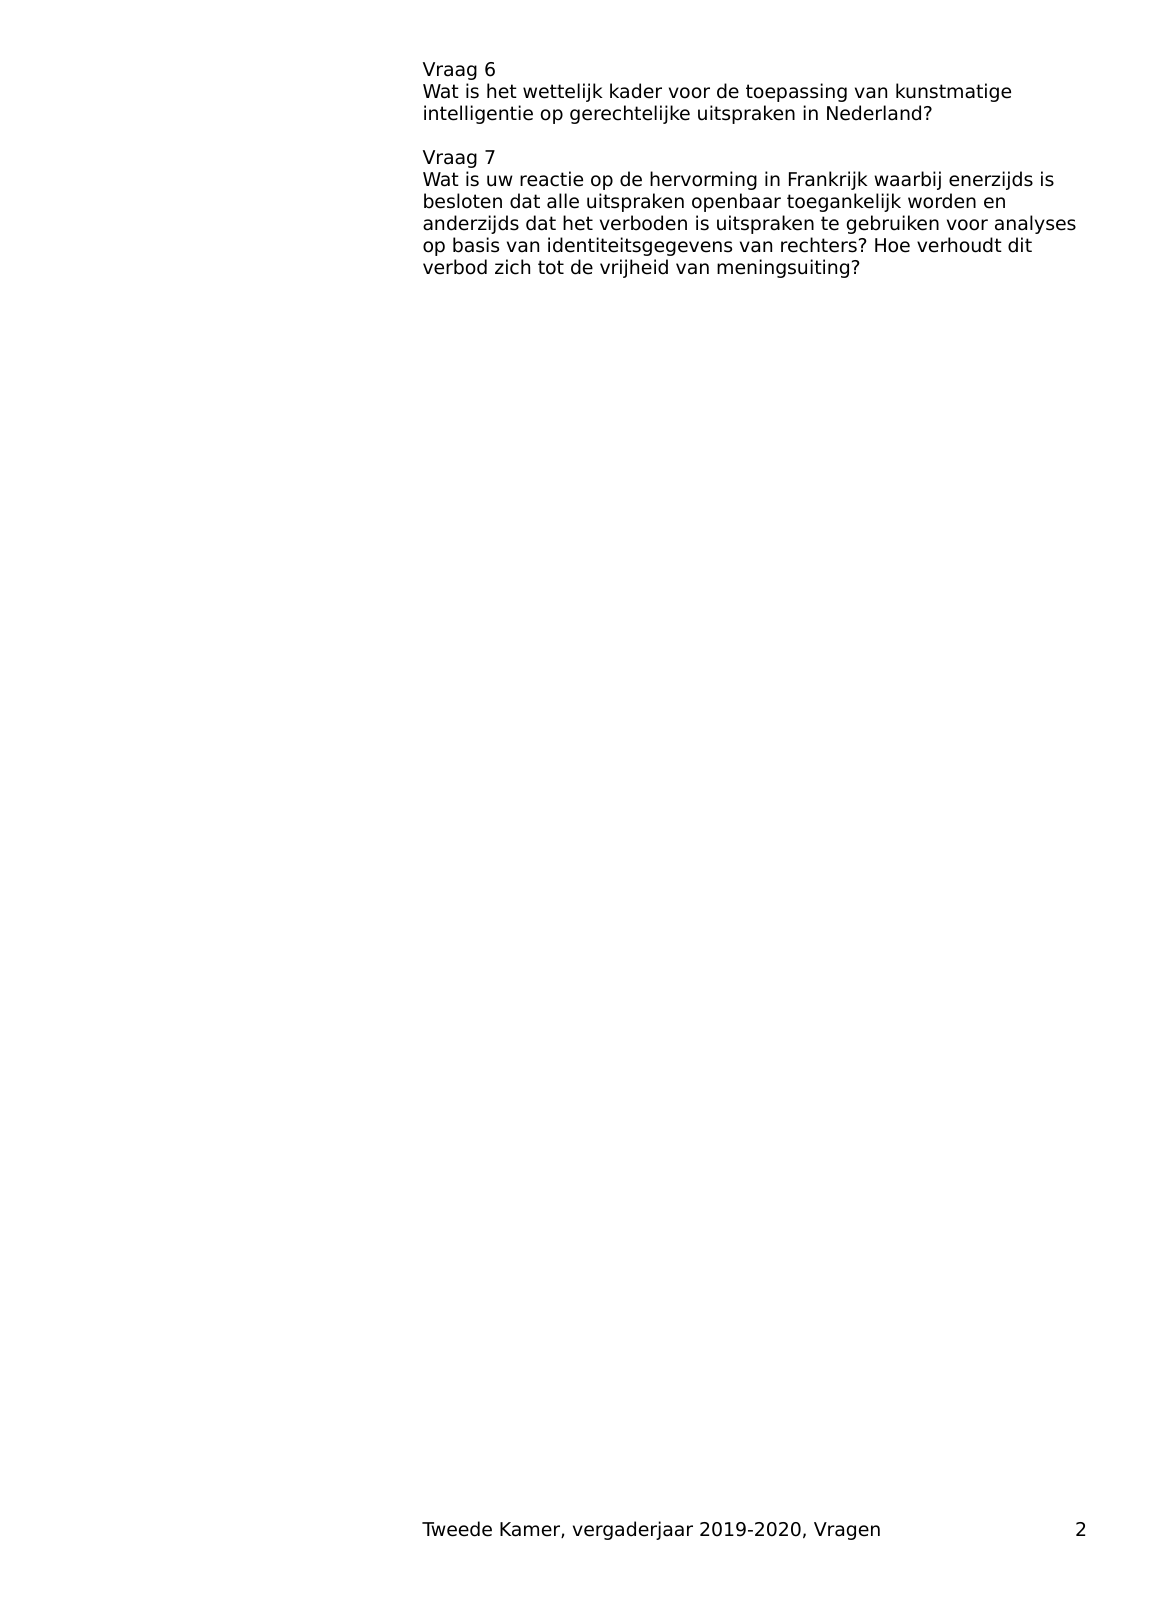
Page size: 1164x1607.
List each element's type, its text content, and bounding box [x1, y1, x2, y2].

text Vraag 6 [422, 59, 1087, 81]
text Vraag 7 [422, 147, 1087, 169]
text Wat is het wettelijk kader voor de toepassing van kunstmatige intelligentie op gerechtelijke uitspraken in Nederland? [422, 81, 1087, 125]
text Wat is uw reactie op de hervorming in Frankrijk waarbij enerzijds is besloten dat alle uitspraken openbaar toegankelijk worden en anderzijds dat het verboden is uitspraken te gebruiken voor analyses op basis van identiteitsgegevens van rechters? Hoe verhoudt dit verbod zich tot de vrijheid van meningsuiting? [422, 169, 1087, 279]
